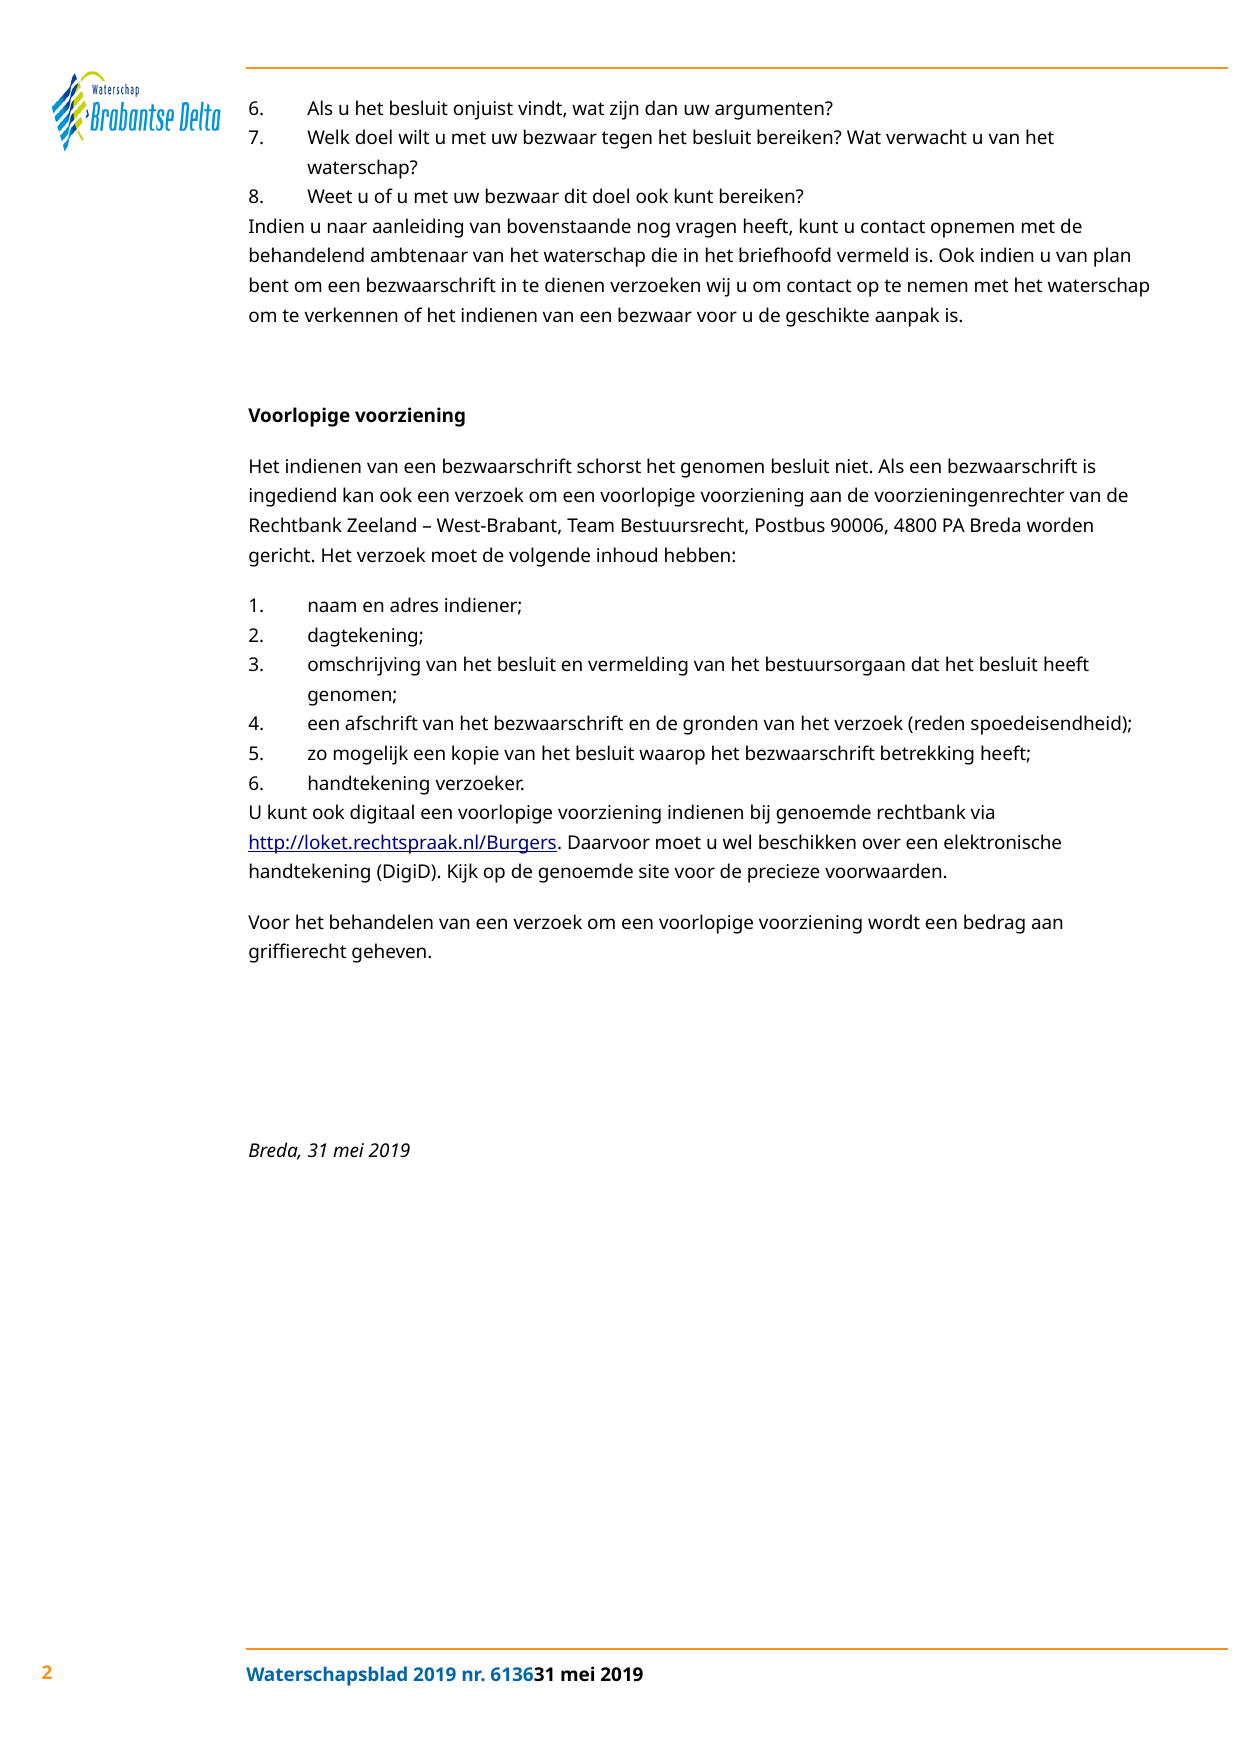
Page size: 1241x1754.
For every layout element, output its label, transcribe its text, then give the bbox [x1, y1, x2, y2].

list handtekening verzoeker. [248, 770, 1152, 796]
text Voor het behandelen van een verzoek om een voorlopige voorziening wordt een bedrag aan griffierecht geheven. [248, 909, 1152, 964]
list Welk doel wilt u met uw bezwaar tegen het besluit bereiken? Wat verwacht u van het waterschap? [248, 124, 1152, 180]
list omschrijving van het besluit en vermelding van het bestuursorgaan dat het besluit heeft genomen; [248, 651, 1152, 707]
text U kunt ook digitaal een voorlopige voorziening indienen bij genoemde rechtbank via http://loket.rechtspraak.nl/Burgers. Daarvoor moet u wel beschikken over een elektronische handtekening (DigiD). Kijk op de genoemde site voor de precieze voorwaarden. [248, 799, 1152, 884]
text Indien u naar aanleiding van bovenstaande nog vragen heeft, kunt u contact opnemen met de behandelend ambtenaar van het waterschap die in het briefhoofd vermeld is. Ook indien u van plan bent om een bezwaarschrift in te dienen verzoeken wij u om contact op te nemen met het waterschap om te verkennen of het indienen van een bezwaar voor u de geschikte aanpak is. [248, 213, 1152, 328]
list naam en adres indiener; [248, 592, 1152, 618]
text Breda, 31 mei 2019 [248, 1138, 1152, 1163]
picture [41, 47, 231, 172]
list Als u het besluit onjuist vindt, wat zijn dan uw argumenten? [248, 95, 1152, 121]
list zo mogelijk een kopie van het besluit waarop het bezwaarschrift betrekking heeft; [248, 740, 1152, 766]
list een afschrift van het bezwaarschrift en de gronden van het verzoek (reden spoedeisendheid); [248, 711, 1152, 736]
text Voorlopige voorziening [248, 403, 1152, 428]
text Het indienen van een bezwaarschrift schorst het genomen besluit niet. Als een bezwaarschrift is ingediend kan ook een verzoek om een voorlopige voorziening aan de voorzieningenrechter van de Rechtbank Zeeland – West-Brabant, Team Bestuursrecht, Postbus 90006, 4800 PA Breda worden gericht. Het verzoek moet de volgende inhoud hebben: [248, 453, 1152, 568]
list Weet u of u met uw bezwaar dit doel ook kunt bereiken? [248, 183, 1152, 209]
list dagtekening; [248, 622, 1152, 648]
